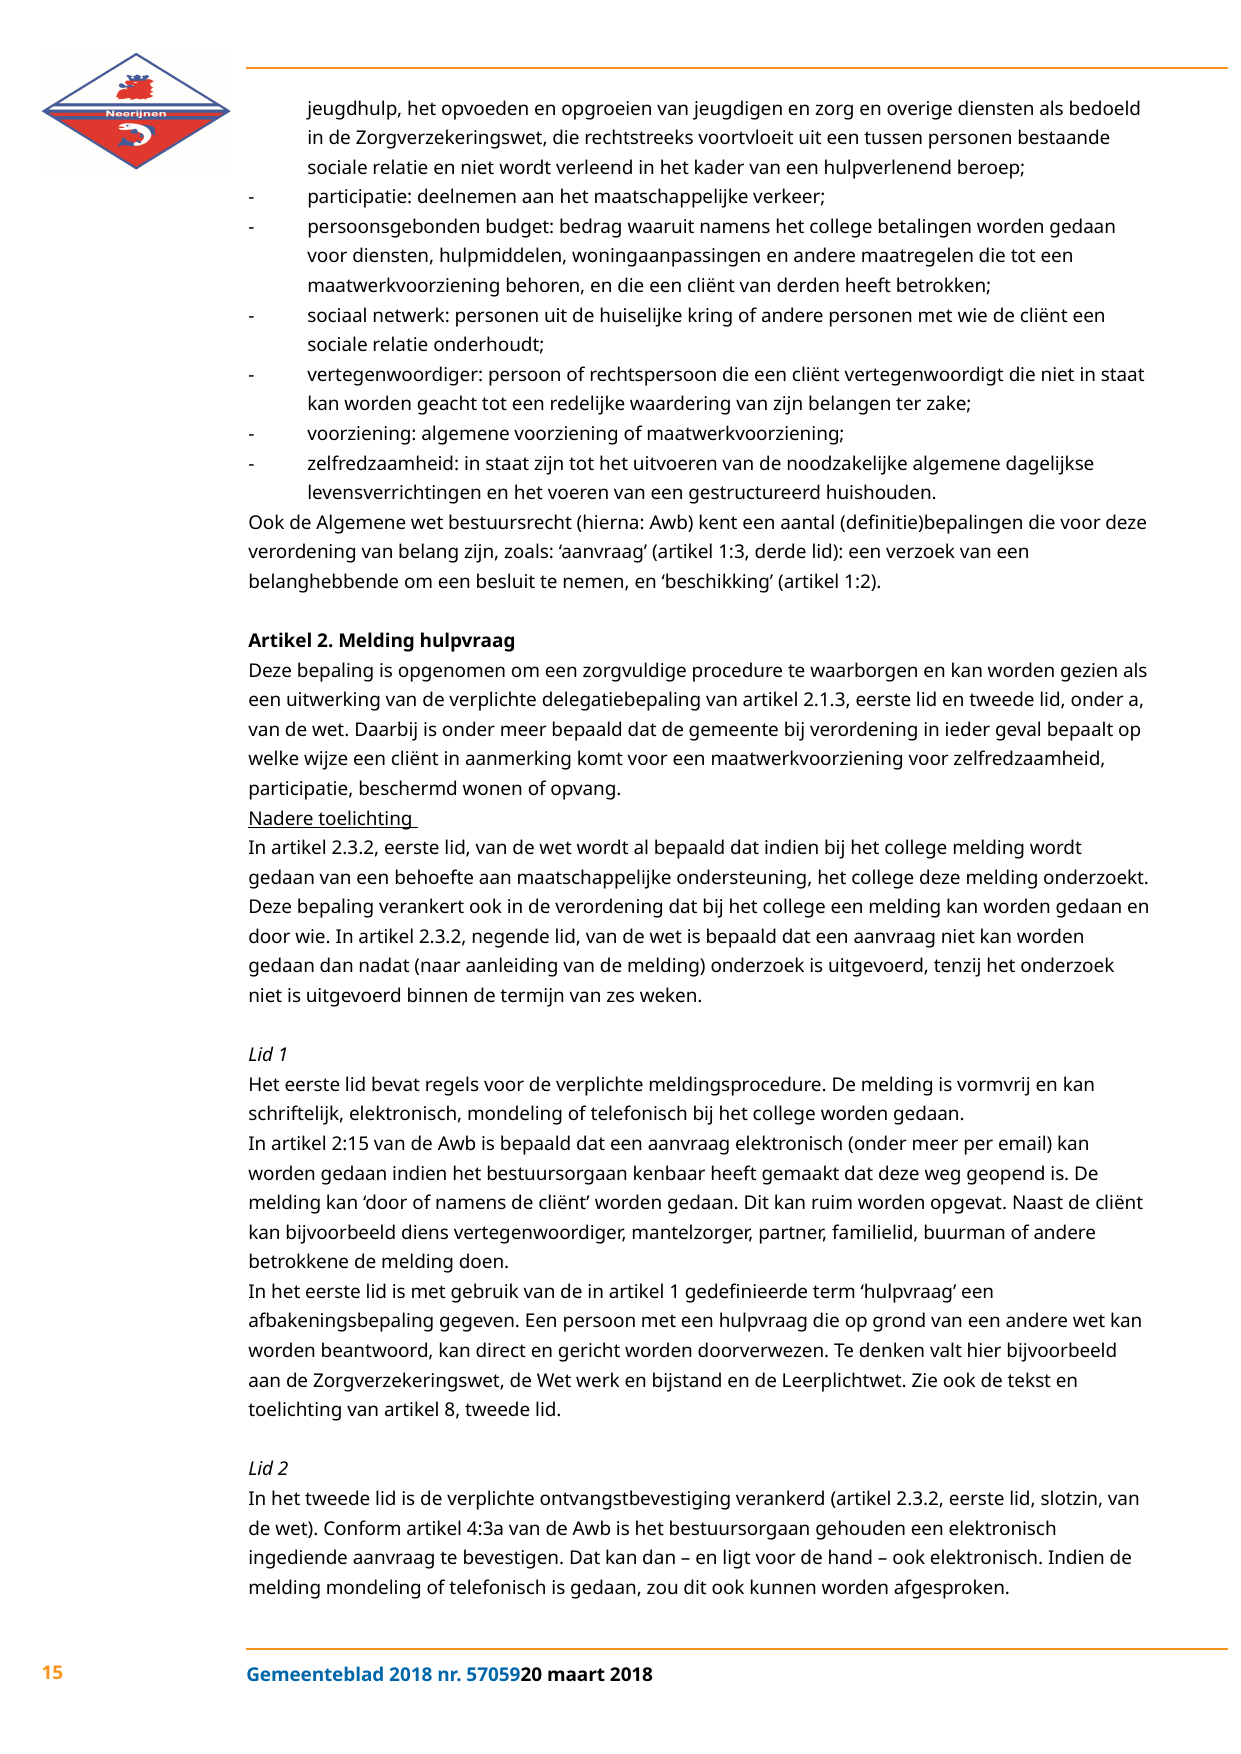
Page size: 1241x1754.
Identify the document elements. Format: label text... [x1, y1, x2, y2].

text In het eerste lid is met gebruik van de in artikel 1 gedefinieerde term ‘hulpvraag’ een afbakeningsbepaling gegeven. Een persoon met een hulpvraag die op grond van een andere wet kan worden beantwoord, kan direct en gericht worden doorverwezen. Te denken valt hier bijvoorbeeld aan de Zorgverzekeringswet, de Wet werk en bijstand en de Leerplichtwet. Zie ook de tekst en toelichting van artikel 8, tweede lid. [248, 1278, 1152, 1422]
text In artikel 2:15 van de Awb is bepaald dat een aanvraag elektronisch (onder meer per email) kan worden gedaan indien het bestuursorgaan kenbaar heeft gemaakt dat deze weg geopend is. De melding kan ‘door of namens de cliënt’ worden gedaan. Dit kan ruim worden opgevat. Naast de cliënt kan bijvoorbeeld diens vertegenwoordiger, mantelzorger, partner, familielid, buurman of andere betrokkene de melding doen. [248, 1130, 1152, 1274]
list jeugdhulp, het opvoeden en opgroeien van jeugdigen en zorg en overige diensten als bedoeld in de Zorgverzekeringswet, die rechtstreeks voortvloeit uit een tussen personen bestaande sociale relatie en niet wordt verleend in het kader van een hulpverlenend beroep; [248, 95, 1152, 180]
text Lid 1 [248, 1041, 1152, 1067]
text Artikel 2. Melding hulpvraag [248, 627, 1152, 653]
text In artikel 2.3.2, eerste lid, van de wet wordt al bepaald dat indien bij het college melding wordt gedaan van een behoefte aan maatschappelijke ondersteuning, het college deze melding onderzoekt. Deze bepaling verankert ook in de verordening dat bij het college een melding kan worden gedaan en door wie. In artikel 2.3.2, negende lid, van de wet is bepaald dat een aanvraag niet kan worden gedaan dan nadat (naar aanleiding van de melding) onderzoek is uitgevoerd, tenzij het onderzoek niet is uitgevoerd binnen de termijn van zes weken. [248, 834, 1152, 1008]
text Het eerste lid bevat regels voor de verplichte meldingsprocedure. De melding is vormvrij en kan schriftelijk, elektronisch, mondeling of telefonisch bij het college worden gedaan. [248, 1071, 1152, 1126]
text Nadere toelichting [248, 805, 1152, 831]
list vertegenwoordiger: persoon of rechtspersoon die een cliënt vertegenwoordigt die niet in staat kan worden geacht tot een redelijke waardering van zijn belangen ter zake; [248, 361, 1152, 416]
text Ook de Algemene wet bestuursrecht (hierna: Awb) kent een aantal (definitie)bepalingen die voor deze verordening van belang zijn, zoals: ‘aanvraag’ (artikel 1:3, derde lid): een verzoek van een belanghebbende om een besluit te nemen, en ‘beschikking’ (artikel 1:2). [248, 509, 1152, 594]
text Deze bepaling is opgenomen om een zorgvuldige procedure te waarborgen en kan worden gezien als een uitwerking van de verplichte delegatiebepaling van artikel 2.1.3, eerste lid en tweede lid, onder a, van de wet. Daarbij is onder meer bepaald dat de gemeente bij verordening in ieder geval bepaalt op welke wijze een cliënt in aanmerking komt voor een maatwerkvoorziening voor zelfredzaamheid, participatie, beschermd wonen of opvang. [248, 657, 1152, 801]
list sociaal netwerk: personen uit de huiselijke kring of andere personen met wie de cliënt een sociale relatie onderhoudt; [248, 302, 1152, 357]
list persoonsgebonden budget: bedrag waaruit namens het college betalingen worden gedaan voor diensten, hulpmiddelen, woningaanpassingen en andere maatregelen die tot een maatwerkvoorziening behoren, en die een cliënt van derden heeft betrokken; [248, 213, 1152, 298]
list participatie: deelnemen aan het maatschappelijke verkeer; [248, 183, 1152, 209]
text Lid 2 [248, 1456, 1152, 1481]
text In het tweede lid is de verplichte ontvangstbevestiging verankerd (artikel 2.3.2, eerste lid, slotzin, van de wet). Conform artikel 4:3a van de Awb is het bestuursorgaan gehouden een elektronisch ingediende aanvraag te bevestigen. Dat kan dan – en ligt voor de hand – ook elektronisch. Indien de melding mondeling of telefonisch is gedaan, zou dit ook kunnen worden afgesproken. [248, 1485, 1152, 1600]
list zelfredzaamheid: in staat zijn tot het uitvoeren van de noodzakelijke algemene dagelijkse levensverrichtingen en het voeren van een gestructureerd huishouden. [248, 450, 1152, 505]
list voorziening: algemene voorziening of maatwerkvoorziening; [248, 420, 1152, 446]
picture [41, 47, 231, 172]
